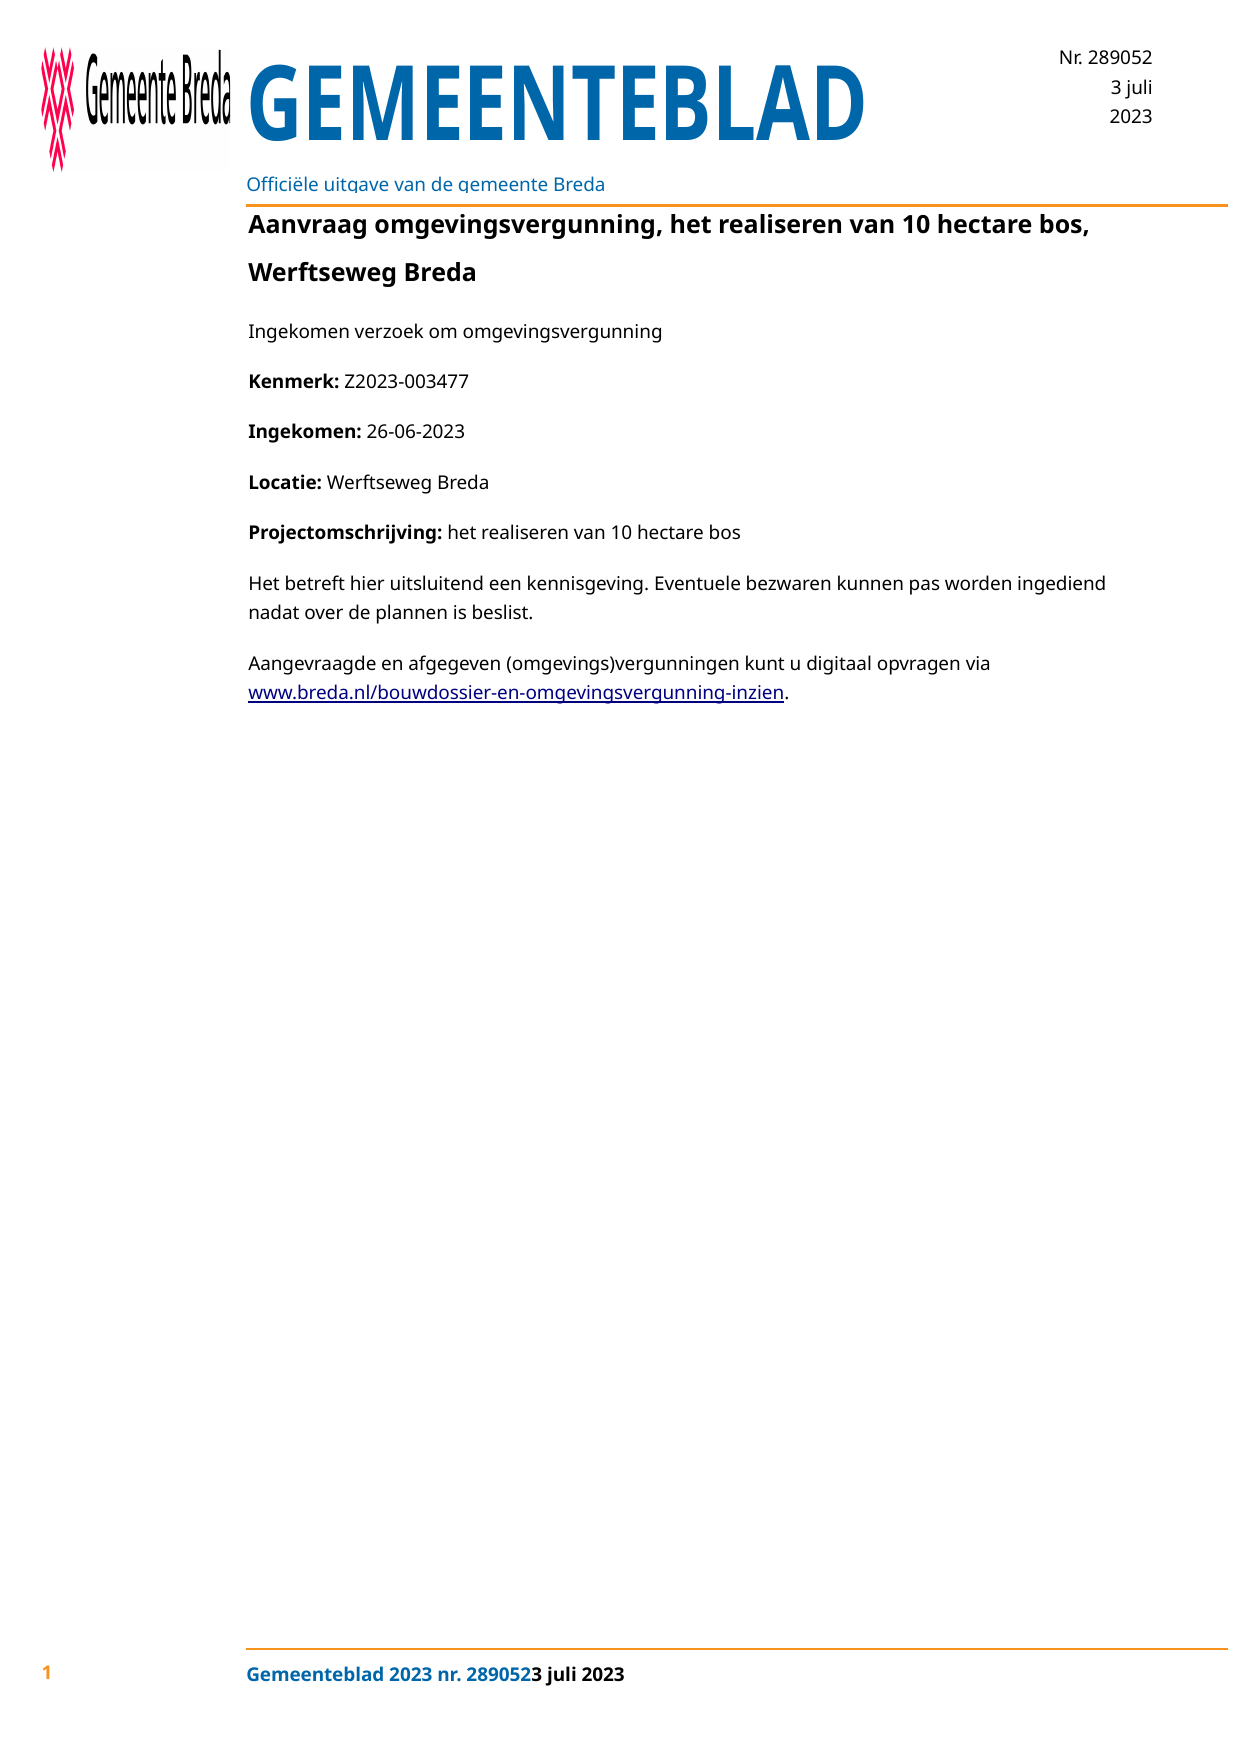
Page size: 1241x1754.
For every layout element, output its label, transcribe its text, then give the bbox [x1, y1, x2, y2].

text Ingekomen: 26-06-2023 [248, 419, 1152, 444]
text Locatie: Werftseweg Breda [248, 469, 1152, 495]
picture [41, 47, 231, 172]
text Kenmerk: Z2023-003477 [248, 368, 1152, 394]
text Aanvraag omgevingsvergunning, het realiseren van 10 hectare bos, Werftseweg Breda [248, 207, 1152, 288]
text Het betreft hier uitsluitend een kennisgeving. Eventuele bezwaren kunnen pas worden ingediend nadat over de plannen is beslist. [248, 570, 1152, 625]
text Aangevraagde en afgegeven (omgevings)vergunningen kunt u digitaal opvragen via www.breda.nl/bouwdossier-en-omgevingsvergunning-inzien. [248, 650, 1152, 705]
text Ingekomen verzoek om omgevingsvergunning [248, 318, 1152, 344]
text Projectomschrijving: het realiseren van 10 hectare bos [248, 519, 1152, 545]
